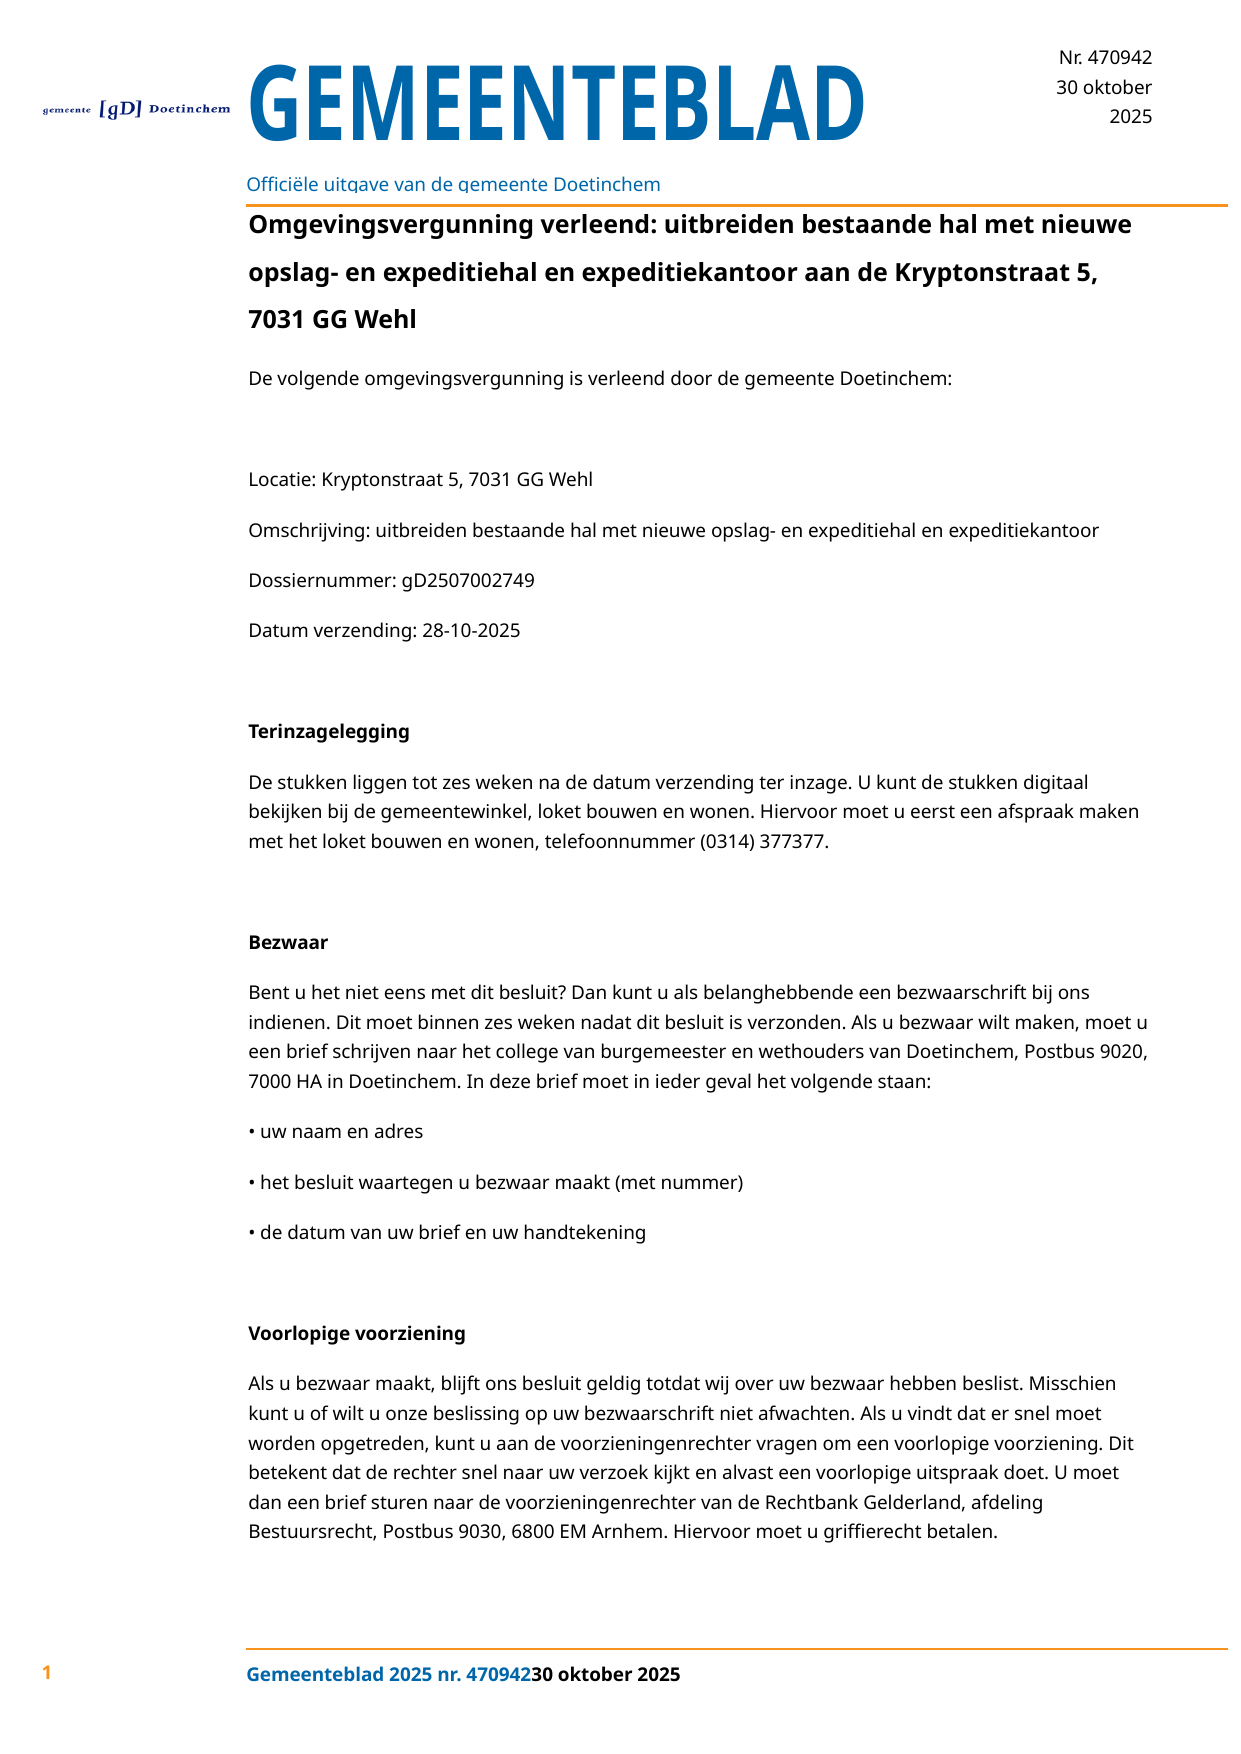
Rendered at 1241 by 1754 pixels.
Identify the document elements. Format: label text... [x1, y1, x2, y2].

text De volgende omgevingsvergunning is verleend door de gemeente Doetinchem: [248, 366, 1152, 391]
text Omgevingsvergunning verleend: uitbreiden bestaande hal met nieuwe opslag- en expeditiehal en expeditiekantoor aan de Kryptonstraat 5, 7031 GG Wehl [248, 207, 1152, 336]
text Locatie: Kryptonstraat 5, 7031 GG Wehl [248, 466, 1152, 492]
text Datum verzending: 28-10-2025 [248, 618, 1152, 643]
text Voorlopige voorziening [248, 1320, 1152, 1346]
text Omschrijving: uitbreiden bestaande hal met nieuwe opslag- en expeditiehal en expeditiekantoor [248, 517, 1152, 542]
text • het besluit waartegen u bezwaar maakt (met nummer) [248, 1169, 1152, 1194]
text Terinzagelegging [248, 718, 1152, 744]
text De stukken liggen tot zes weken na de datum verzending ter inzage. U kunt de stukken digitaal bekijken bij de gemeentewinkel, loket bouwen en wonen. Hiervoor moet u eerst een afspraak maken met het loket bouwen en wonen, telefoonnummer (0314) 377377. [248, 769, 1152, 854]
text Als u bezwaar maakt, blijft ons besluit geldig totdat wij over uw bezwaar hebben beslist. Misschien kunt u of wilt u onze beslissing op uw bezwaarschrift niet afwachten. Als u vindt dat er snel moet worden opgetreden, kunt u aan de voorzieningenrechter vragen om een voorlopige voorziening. Dit betekent dat de rechter snel naar uw verzoek kijkt en alvast een voorlopige uitspraak doet. U moet dan een brief sturen naar de voorzieningenrechter van de Rechtbank Gelderland, afdeling Bestuursrecht, Postbus 9030, 6800 EM Arnhem. Hiervoor moet u griffierecht betalen. [248, 1371, 1152, 1544]
text • uw naam en adres [248, 1118, 1152, 1144]
text Dossiernummer: gD2507002749 [248, 567, 1152, 593]
picture [41, 47, 231, 172]
text Bezwaar [248, 929, 1152, 954]
text Bent u het niet eens met dit besluit? Dan kunt u als belanghebbende een bezwaarschrift bij ons indienen. Dit moet binnen zes weken nadat dit besluit is verzonden. Als u bezwaar wilt maken, moet u een brief schrijven naar het college van burgemeester en wethouders van Doetinchem, Postbus 9020, 7000 HA in Doetinchem. In deze brief moet in ieder geval het volgende staan: [248, 979, 1152, 1094]
text • de datum van uw brief en uw handtekening [248, 1219, 1152, 1245]
